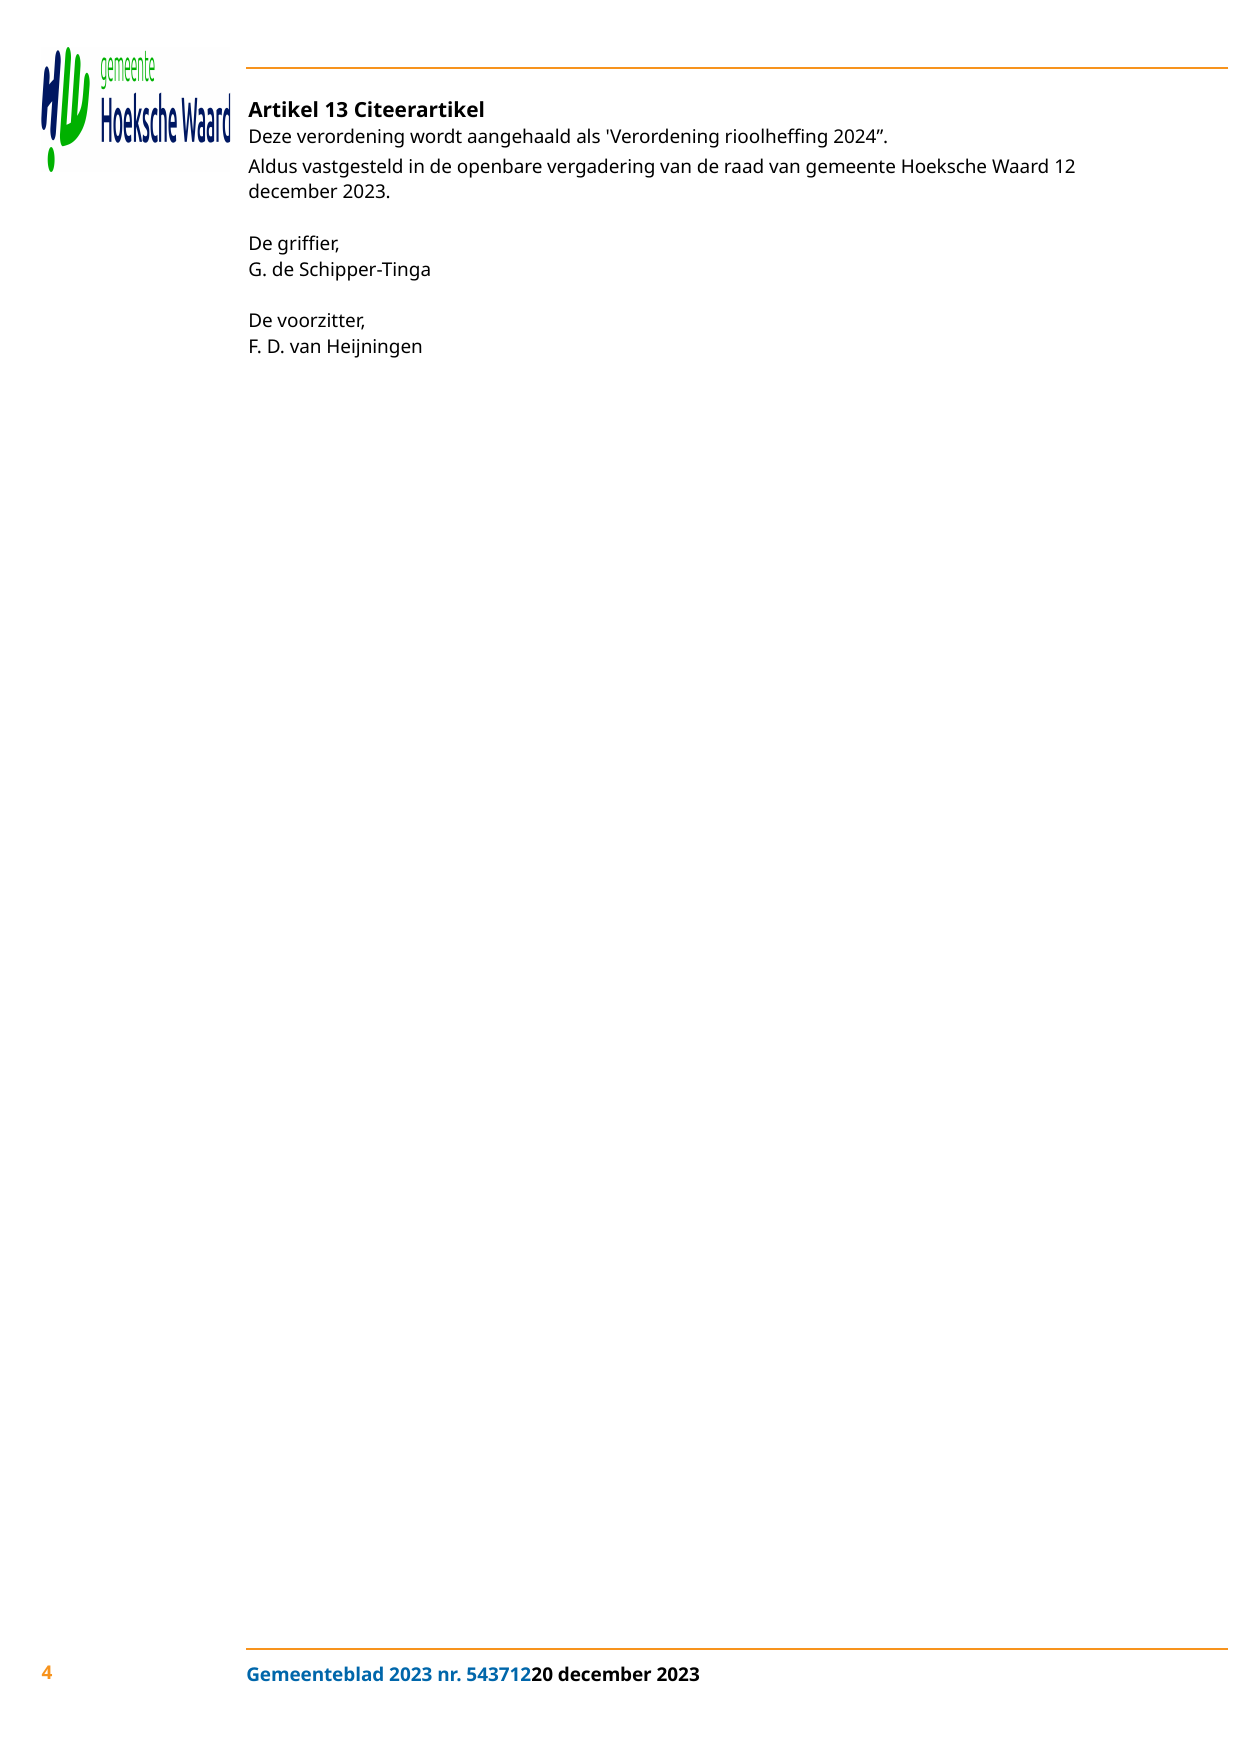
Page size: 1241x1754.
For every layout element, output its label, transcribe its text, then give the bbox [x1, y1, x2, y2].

text Deze verordening wordt aangehaald als 'Verordening rioolheffing 2024”. [248, 123, 1152, 149]
text Aldus vastgesteld in de openbare vergadering van de raad van gemeente Hoeksche Waard 12 december 2023. [248, 153, 1152, 204]
text De griffier, [248, 230, 1152, 256]
text De voorzitter, [248, 307, 1152, 333]
text G. de Schipper-Tinga [248, 256, 1152, 281]
text Artikel 13 Citeerartikel [248, 95, 1152, 123]
picture [41, 47, 231, 172]
text F. D. van Heijningen [248, 333, 1152, 359]
